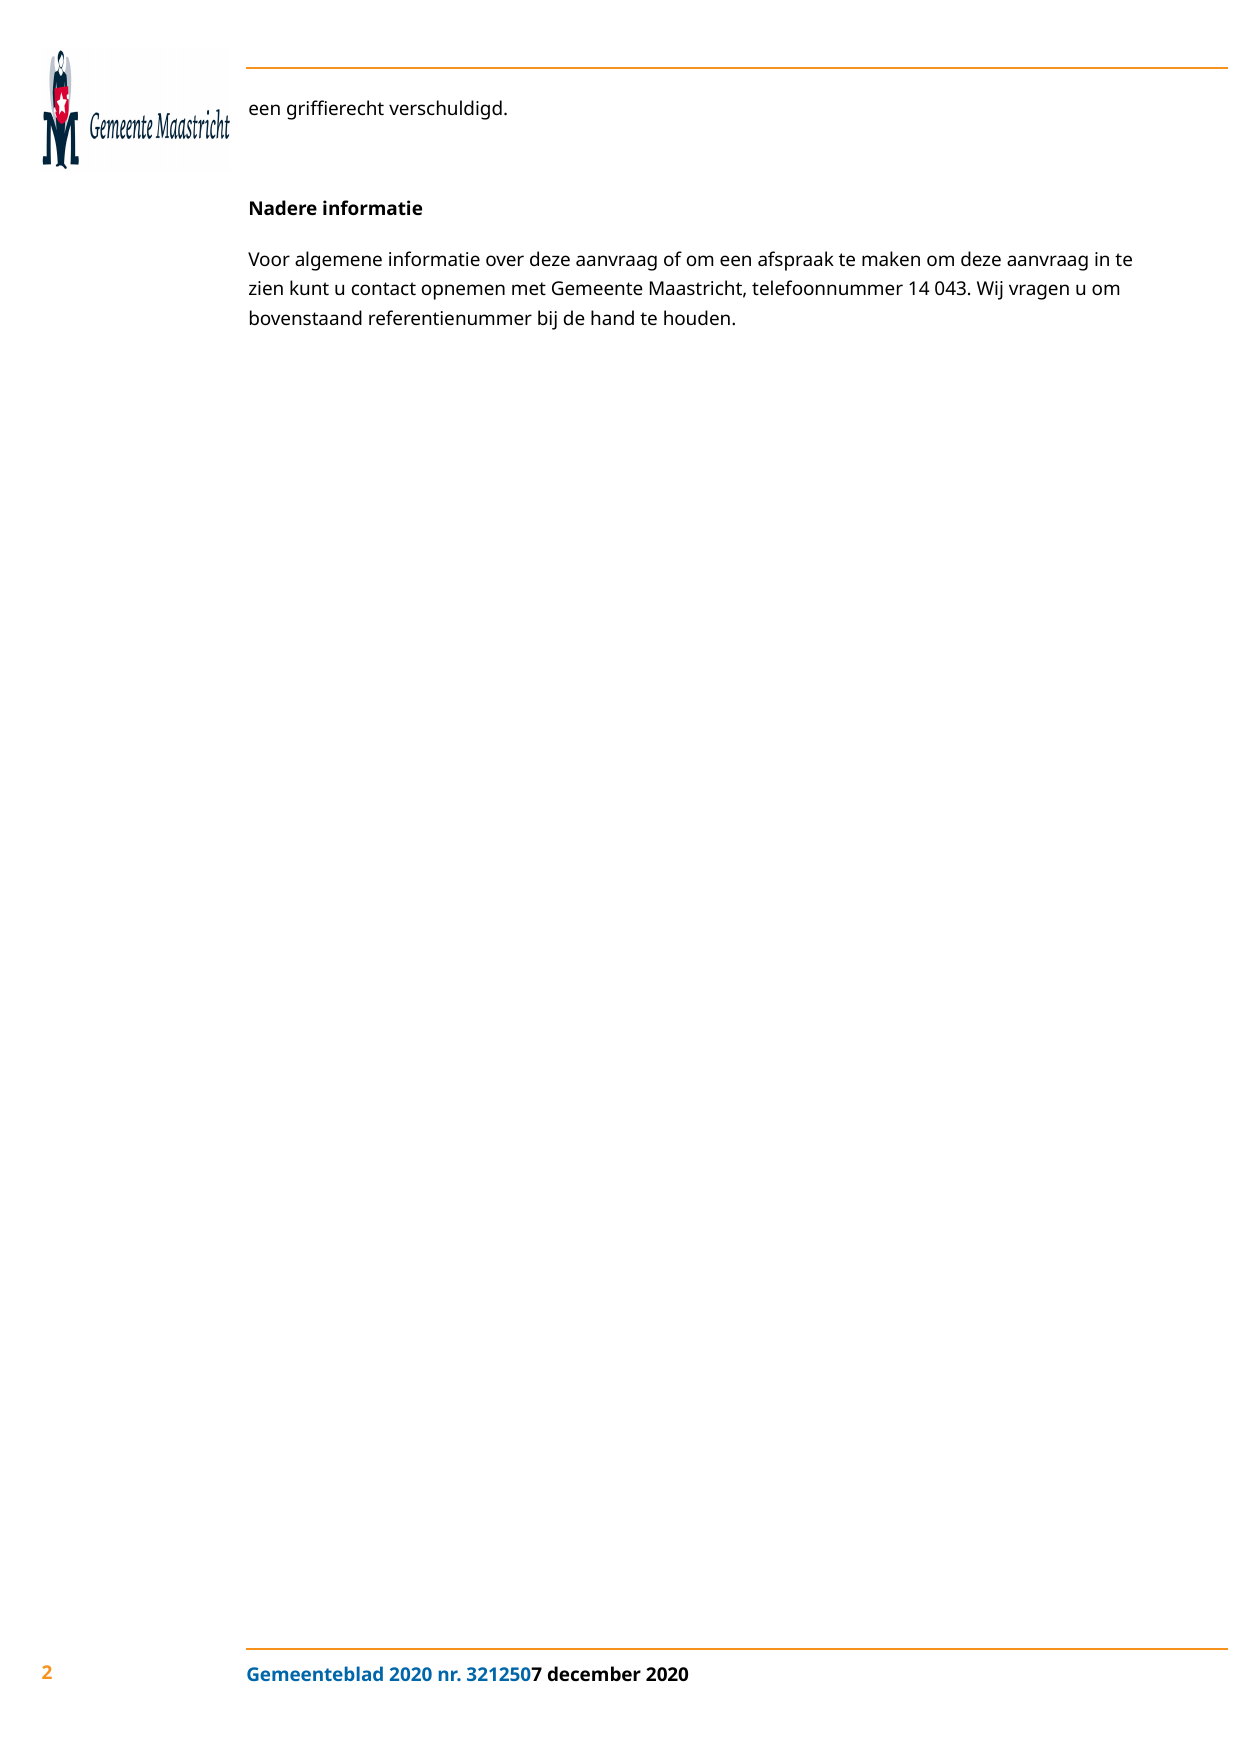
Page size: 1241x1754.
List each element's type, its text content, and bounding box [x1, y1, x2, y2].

picture [41, 47, 231, 172]
text een griffierecht verschuldigd. [248, 95, 1152, 121]
text Nadere informatie [248, 196, 1152, 221]
text Voor algemene informatie over deze aanvraag of om een afspraak te maken om deze aanvraag in te zien kunt u contact opnemen met Gemeente Maastricht, telefoonnummer 14 043. Wij vragen u om bovenstaand referentienummer bij de hand te houden. [248, 246, 1152, 331]
